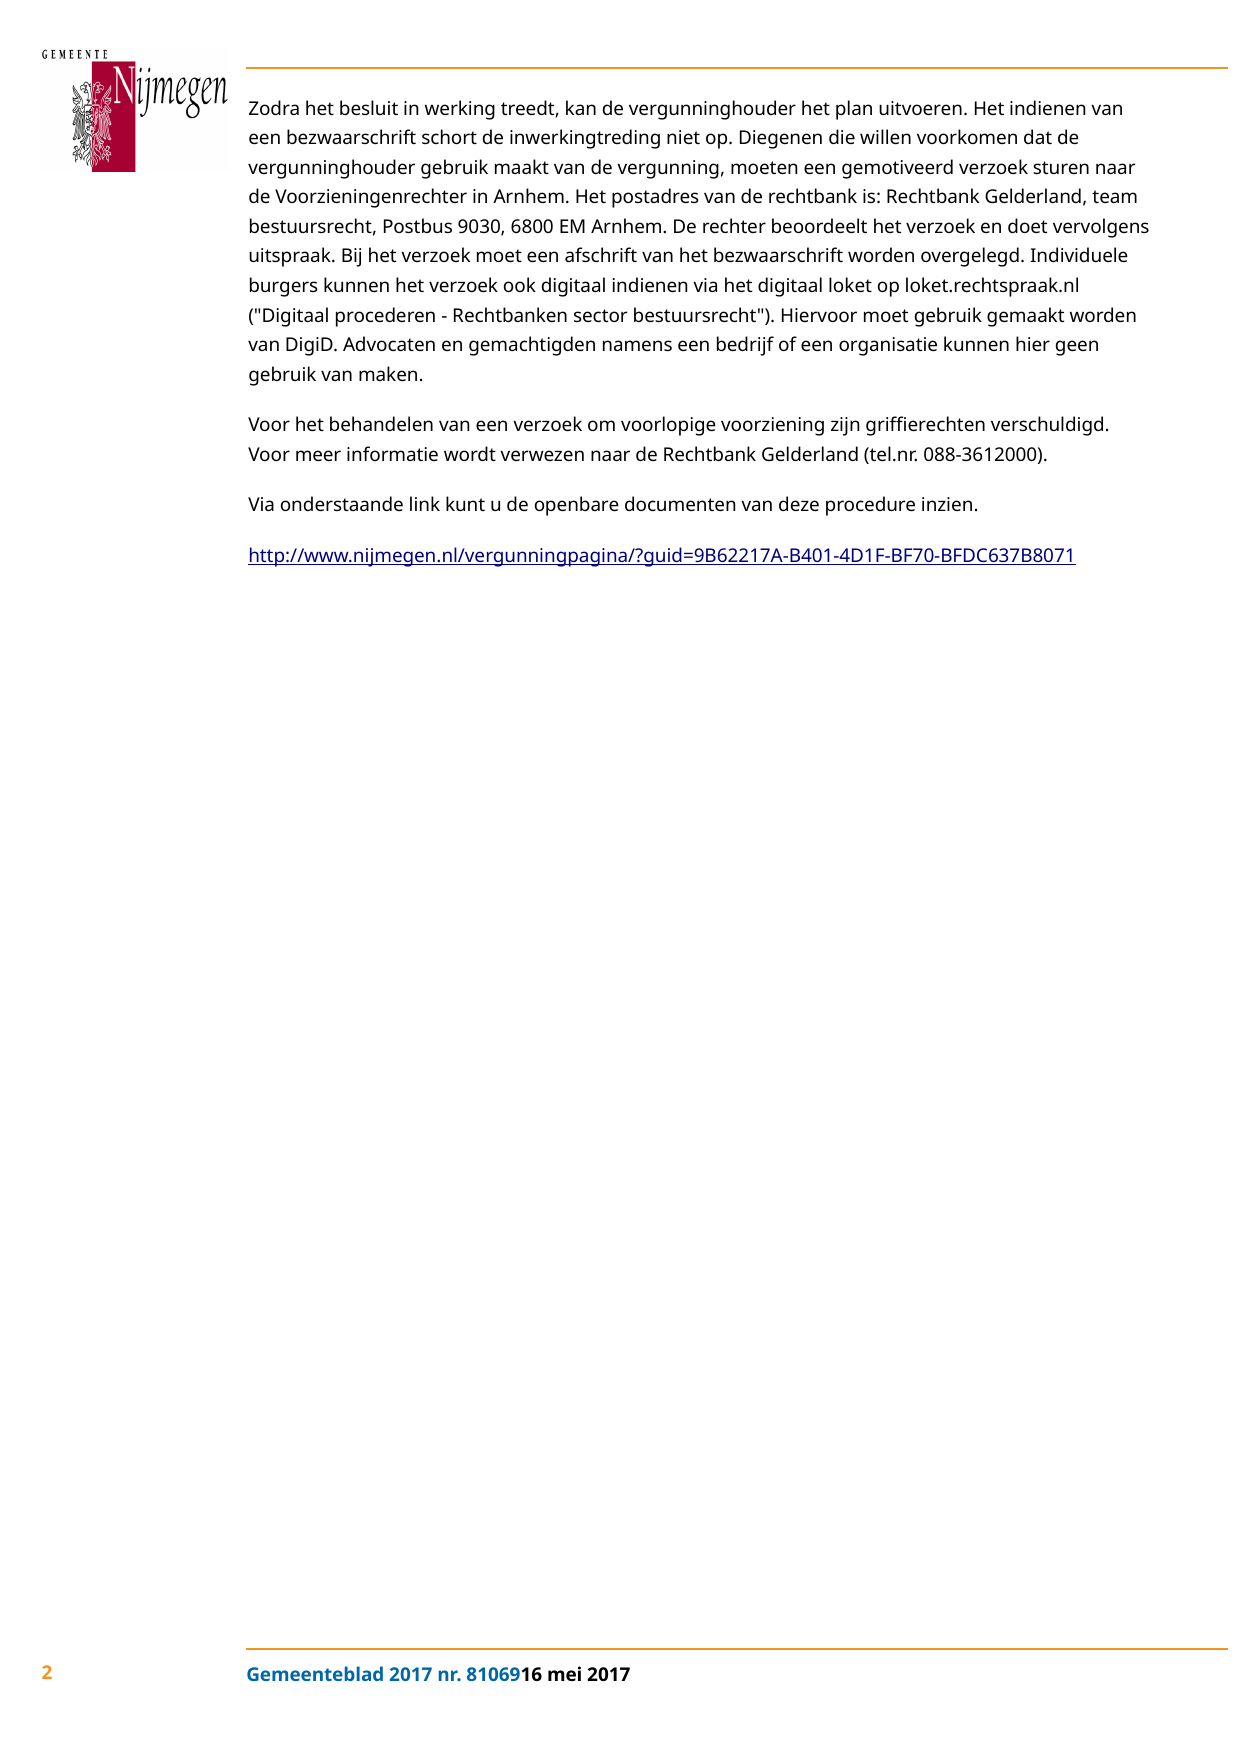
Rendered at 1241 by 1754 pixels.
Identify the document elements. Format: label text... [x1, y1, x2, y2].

text Voor het behandelen van een verzoek om voorlopige voorziening zijn griffierechten verschuldigd. Voor meer informatie wordt verwezen naar de Rechtbank Gelderland (tel.nr. 088-3612000). [248, 411, 1152, 467]
text Via onderstaande link kunt u de openbare documenten van deze procedure inzien. [248, 491, 1152, 517]
picture [41, 47, 231, 172]
text http://www.nijmegen.nl/vergunningpagina/?guid=9B62217A-B401-4D1F-BF70-BFDC637B8071 [248, 542, 1152, 568]
text Zodra het besluit in werking treedt, kan de vergunninghouder het plan uitvoeren. Het indienen van een bezwaarschrift schort de inwerkingtreding niet op. Diegenen die willen voorkomen dat de vergunninghouder gebruik maakt van de vergunning, moeten een gemotiveerd verzoek sturen naar de Voorzieningenrechter in Arnhem. Het postadres van de rechtbank is: Rechtbank Gelderland, team bestuursrecht, Postbus 9030, 6800 EM Arnhem. De rechter beoordeelt het verzoek en doet vervolgens uitspraak. Bij het verzoek moet een afschrift van het bezwaarschrift worden overgelegd. Individuele burgers kunnen het verzoek ook digitaal indienen via het digitaal loket op loket.rechtspraak.nl ("Digitaal procederen - Rechtbanken sector bestuursrecht"). Hiervoor moet gebruik gemaakt worden van DigiD. Advocaten en gemachtigden namens een bedrijf of een organisatie kunnen hier geen gebruik van maken. [248, 95, 1152, 387]
